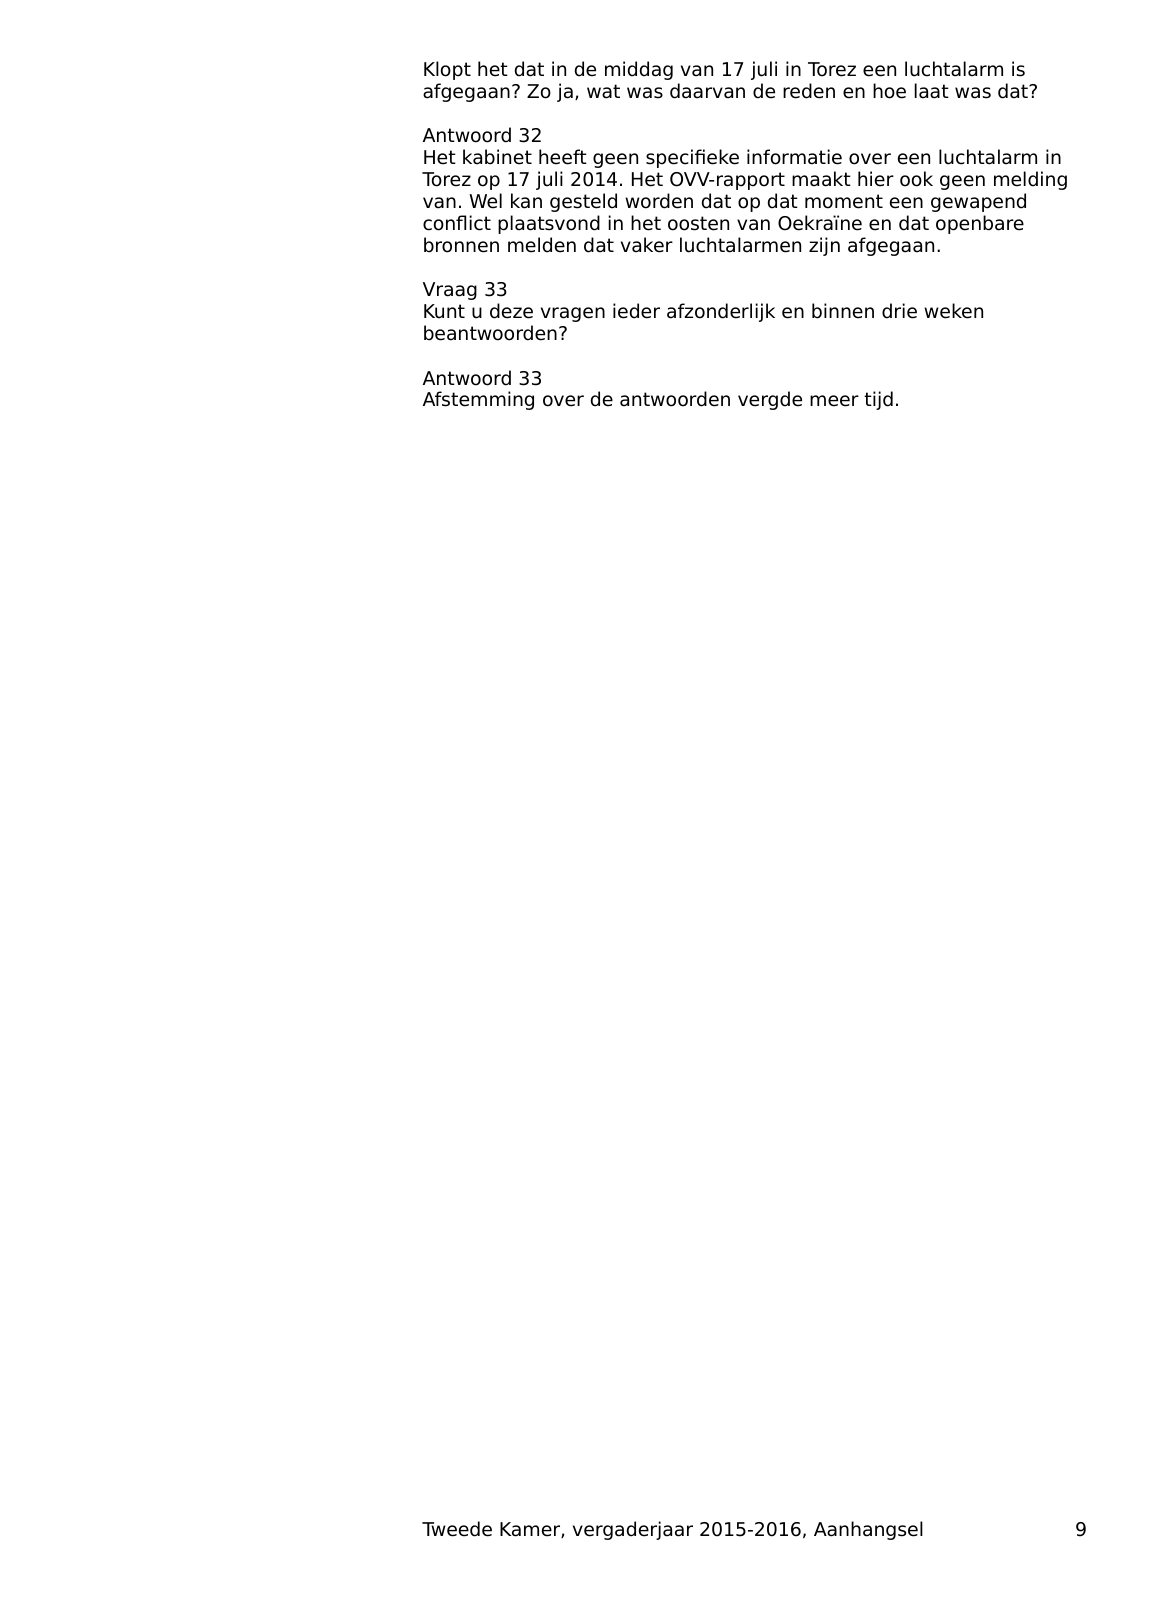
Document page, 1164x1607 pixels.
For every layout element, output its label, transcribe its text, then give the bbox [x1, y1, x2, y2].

text Antwoord 33 [422, 367, 1087, 389]
text Het kabinet heeft geen specifieke informatie over een luchtalarm in Torez op 17 juli 2014. Het OVV-rapport maakt hier ook geen melding van. Wel kan gesteld worden dat op dat moment een gewapend conflict plaatsvond in het oosten van Oekraïne en dat openbare bronnen melden dat vaker luchtalarmen zijn afgegaan. [422, 147, 1087, 257]
text Antwoord 32 [422, 125, 1087, 147]
text Klopt het dat in de middag van 17 juli in Torez een luchtalarm is afgegaan? Zo ja, wat was daarvan de reden en hoe laat was dat? [422, 59, 1087, 103]
text Afstemming over de antwoorden vergde meer tijd. [422, 389, 1087, 411]
text Vraag 33 [422, 279, 1087, 301]
text Kunt u deze vragen ieder afzonderlijk en binnen drie weken beantwoorden? [422, 301, 1087, 345]
